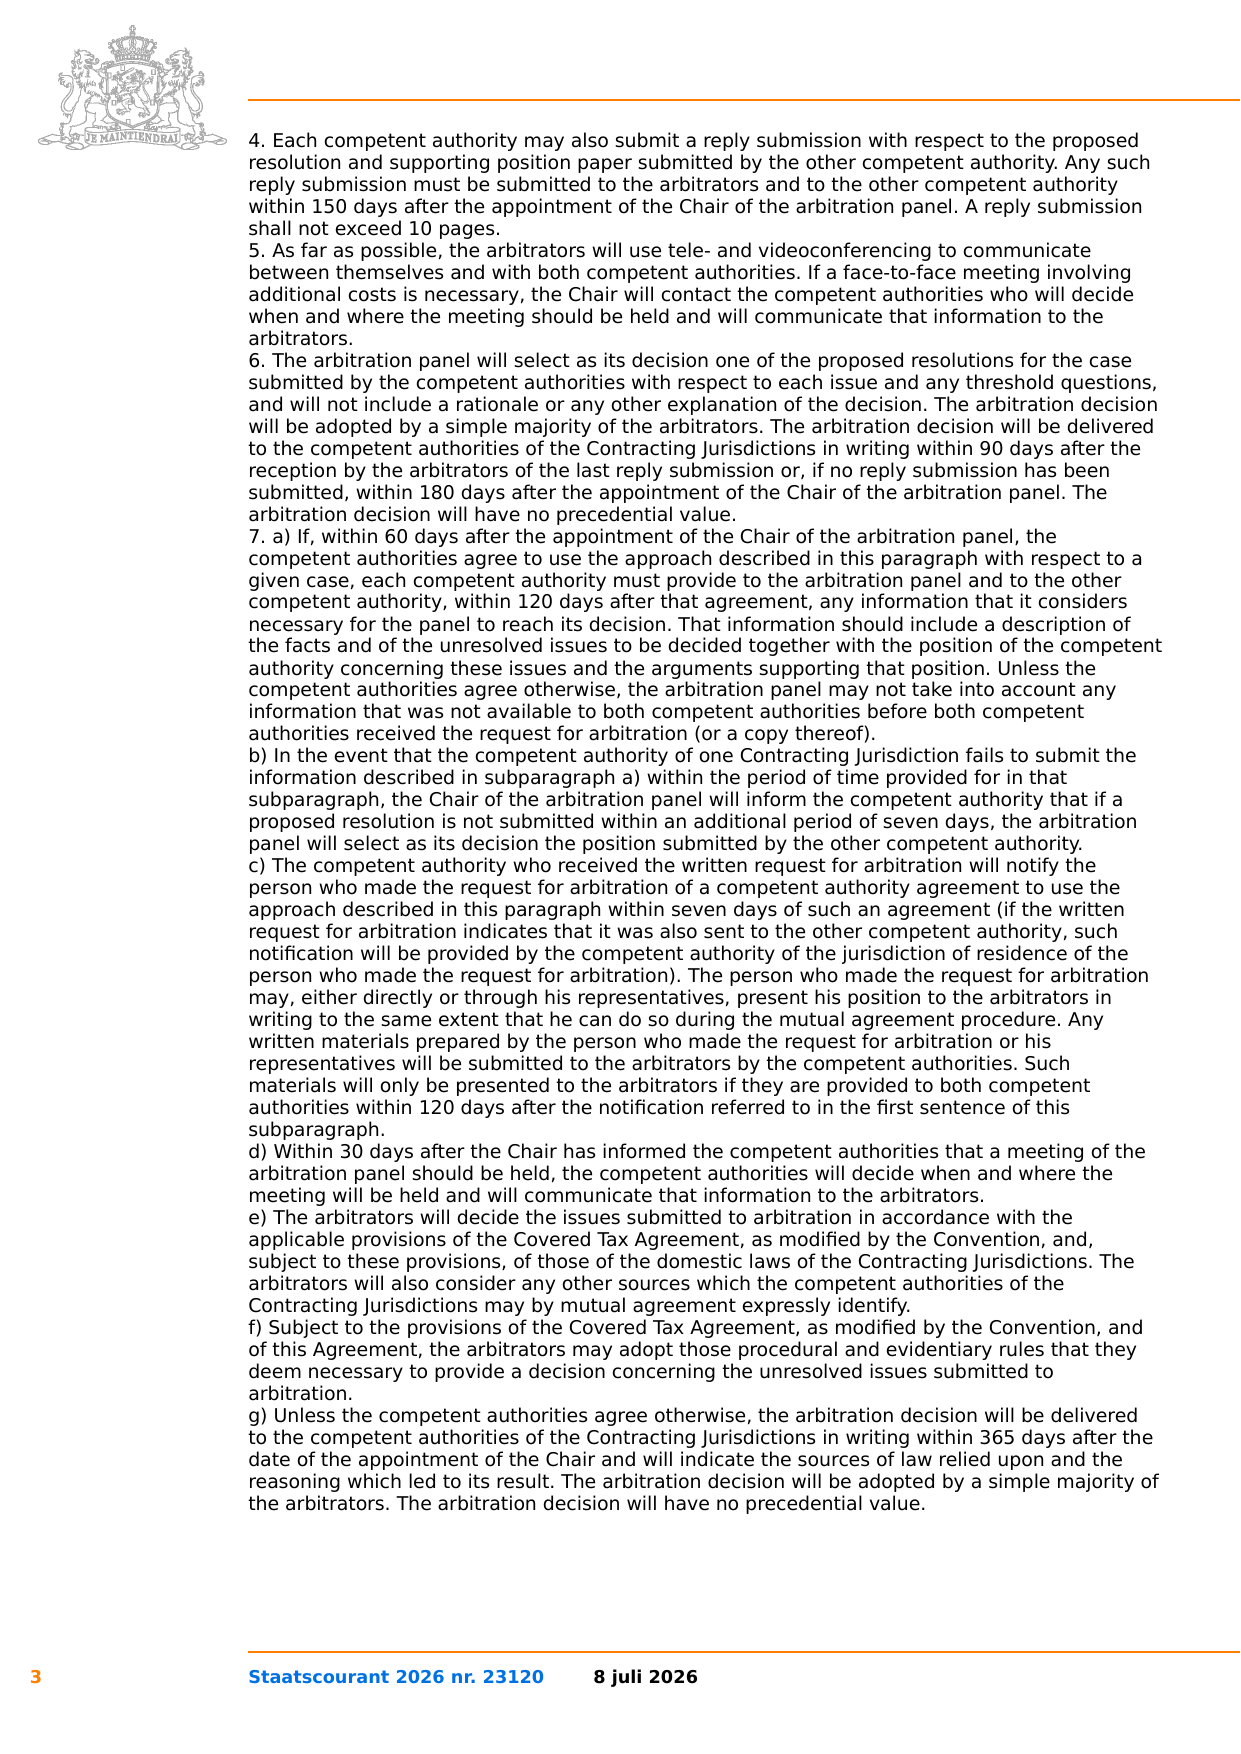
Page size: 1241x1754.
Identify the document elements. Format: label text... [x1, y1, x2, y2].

text b) In the event that the competent authority of one Contracting Jurisdiction fails to submit the information described in subparagraph a) within the period of time provided for in that subparagraph, the Chair of the arbitration panel will inform the competent authority that if a proposed resolution is not submitted within an additional period of seven days, the arbitration panel will select as its decision the position submitted by the other competent authority. [248, 745, 1163, 855]
text f) Subject to the provisions of the Covered Tax Agreement, as modified by the Convention, and of this Agreement, the arbitrators may adopt those procedural and evidentiary rules that they deem necessary to provide a decision concerning the unresolved issues submitted to arbitration. [248, 1317, 1163, 1405]
picture [38, 25, 227, 150]
text 4. Each competent authority may also submit a reply submission with respect to the proposed resolution and supporting position paper submitted by the other competent authority. Any such reply submission must be submitted to the arbitrators and to the other competent authority within 150 days after the appointment of the Chair of the arbitration panel. A reply submission shall not exceed 10 pages. [248, 130, 1163, 240]
text d) Within 30 days after the Chair has informed the competent authorities that a meeting of the arbitration panel should be held, the competent authorities will decide when and where the meeting will be held and will communicate that information to the arbitrators. [248, 1141, 1163, 1207]
text c) The competent authority who received the written request for arbitration will notify the person who made the request for arbitration of a competent authority agreement to use the approach described in this paragraph within seven days of such an agreement (if the written request for arbitration indicates that it was also sent to the other competent authority, such notification will be provided by the competent authority of the jurisdiction of residence of the person who made the request for arbitration). The person who made the request for arbitration may, either directly or through his representatives, present his position to the arbitrators in writing to the same extent that he can do so during the mutual agreement procedure. Any written materials prepared by the person who made the request for arbitration or his representatives will be submitted to the arbitrators by the competent authorities. Such materials will only be presented to the arbitrators if they are provided to both competent authorities within 120 days after the notification referred to in the first sentence of this subparagraph. [248, 855, 1163, 1141]
text 7. a) If, within 60 days after the appointment of the Chair of the arbitration panel, the competent authorities agree to use the approach described in this paragraph with respect to a given case, each competent authority must provide to the arbitration panel and to the other competent authority, within 120 days after that agreement, any information that it considers necessary for the panel to reach its decision. That information should include a description of the facts and of the unresolved issues to be decided together with the position of the competent authority concerning these issues and the arguments supporting that position. Unless the competent authorities agree otherwise, the arbitration panel may not take into account any information that was not available to both competent authorities before both competent authorities received the request for arbitration (or a copy thereof). [248, 526, 1163, 745]
text 6. The arbitration panel will select as its decision one of the proposed resolutions for the case submitted by the competent authorities with respect to each issue and any threshold questions, and will not include a rationale or any other explanation of the decision. The arbitration decision will be adopted by a simple majority of the arbitrators. The arbitration decision will be delivered to the competent authorities of the Contracting Jurisdictions in writing within 90 days after the reception by the arbitrators of the last reply submission or, if no reply submission has been submitted, within 180 days after the appointment of the Chair of the arbitration panel. The arbitration decision will have no precedential value. [248, 350, 1163, 526]
text 5. As far as possible, the arbitrators will use tele- and videoconferencing to communicate between themselves and with both competent authorities. If a face-to-face meeting involving additional costs is necessary, the Chair will contact the competent authorities who will decide when and where the meeting should be held and will communicate that information to the arbitrators. [248, 240, 1163, 350]
text e) The arbitrators will decide the issues submitted to arbitration in accordance with the applicable provisions of the Covered Tax Agreement, as modified by the Convention, and, subject to these provisions, of those of the domestic laws of the Contracting Jurisdictions. The arbitrators will also consider any other sources which the competent authorities of the Contracting Jurisdictions may by mutual agreement expressly identify. [248, 1207, 1163, 1317]
text g) Unless the competent authorities agree otherwise, the arbitration decision will be delivered to the competent authorities of the Contracting Jurisdictions in writing within 365 days after the date of the appointment of the Chair and will indicate the sources of law relied upon and the reasoning which led to its result. The arbitration decision will be adopted by a simple majority of the arbitrators. The arbitration decision will have no precedential value. [248, 1405, 1163, 1514]
